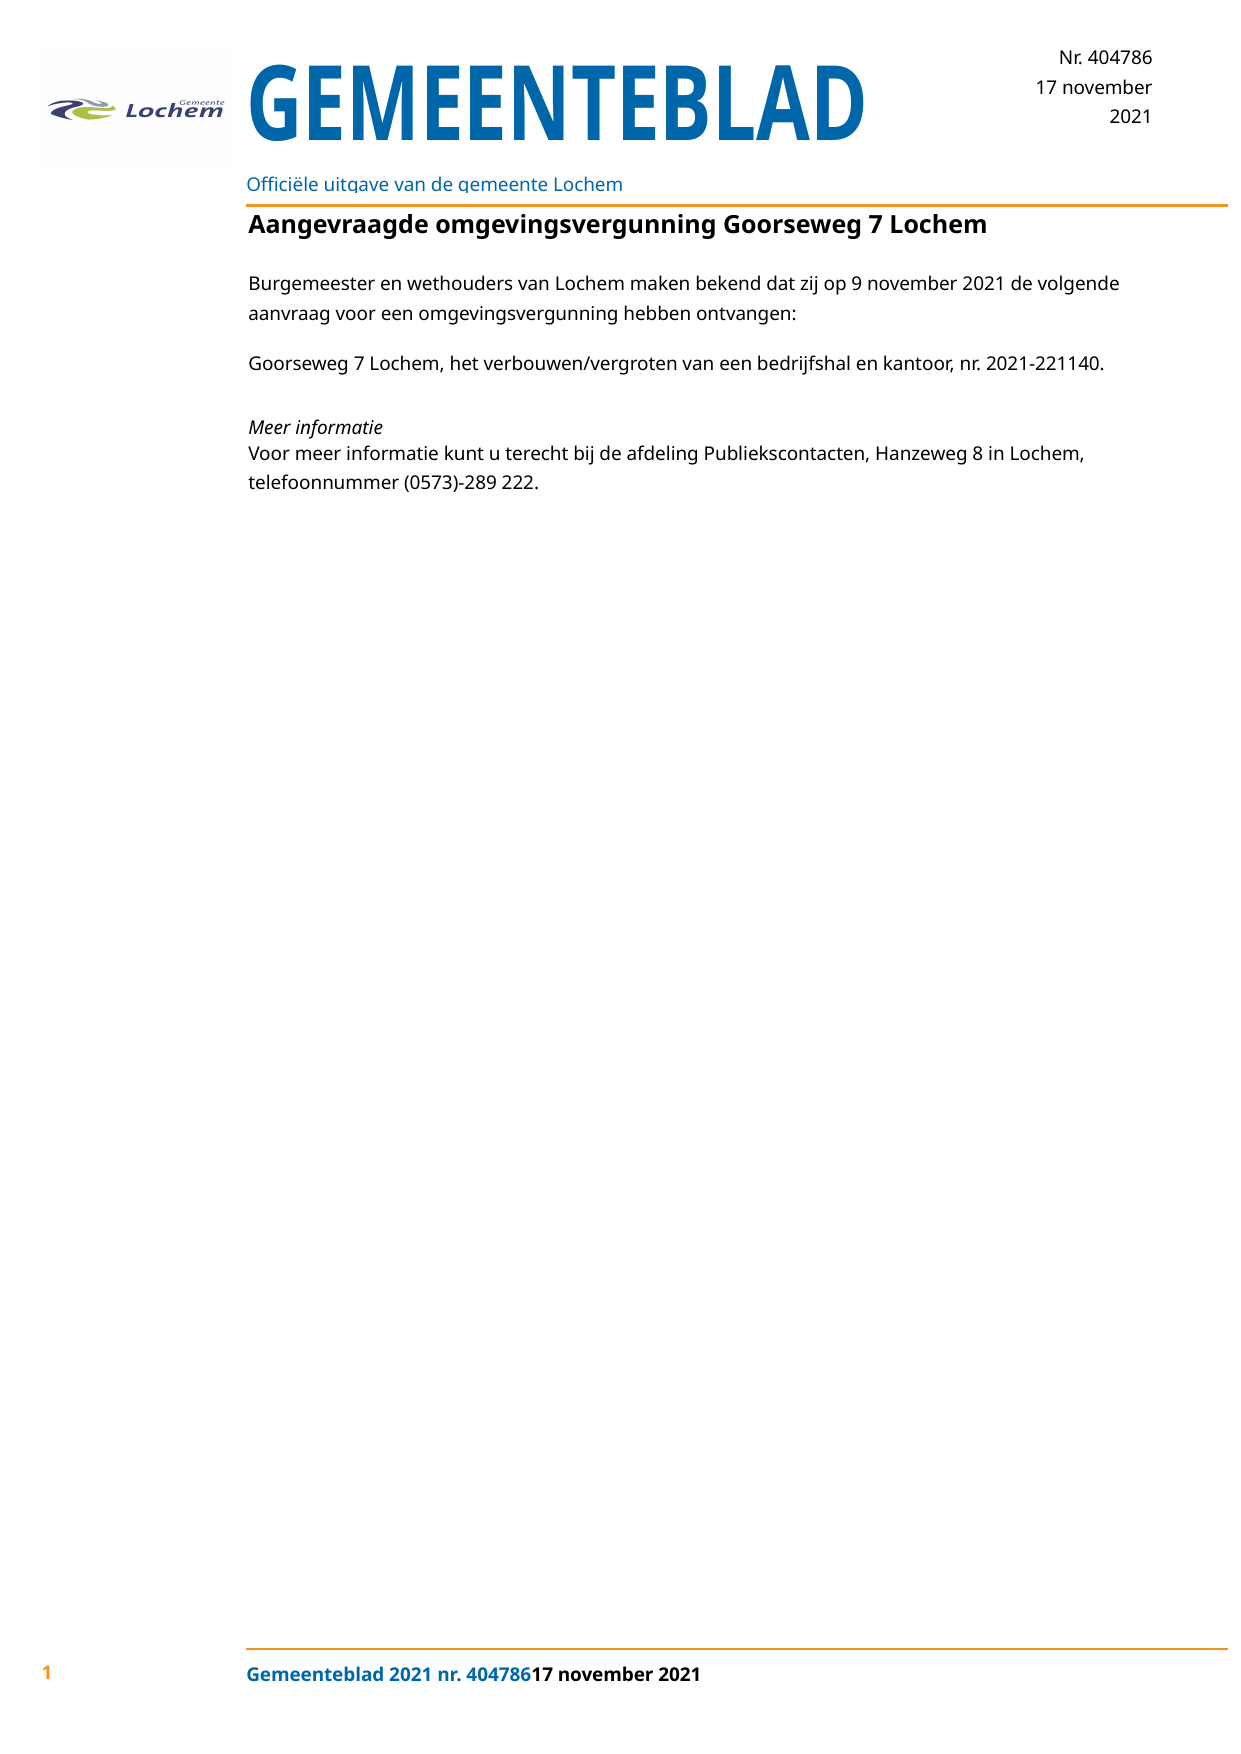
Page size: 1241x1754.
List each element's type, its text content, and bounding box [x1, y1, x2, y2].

text Goorseweg 7 Lochem, het verbouwen/vergroten van een bedrijfshal en kantoor, nr. 2021-221140. [248, 350, 1152, 376]
picture [41, 47, 231, 172]
text Voor meer informatie kunt u terecht bij de afdeling Publiekscontacten, Hanzeweg 8 in Lochem, telefoonnummer (0573)-289 222. [248, 440, 1152, 495]
text Burgemeester en wethouders van Lochem maken bekend dat zij op 9 november 2021 de volgende aanvraag voor een omgevingsvergunning hebben ontvangen: [248, 270, 1152, 326]
text Aangevraagde omgevingsvergunning Goorseweg 7 Lochem [248, 207, 1152, 241]
text Meer informatie [248, 414, 1152, 440]
